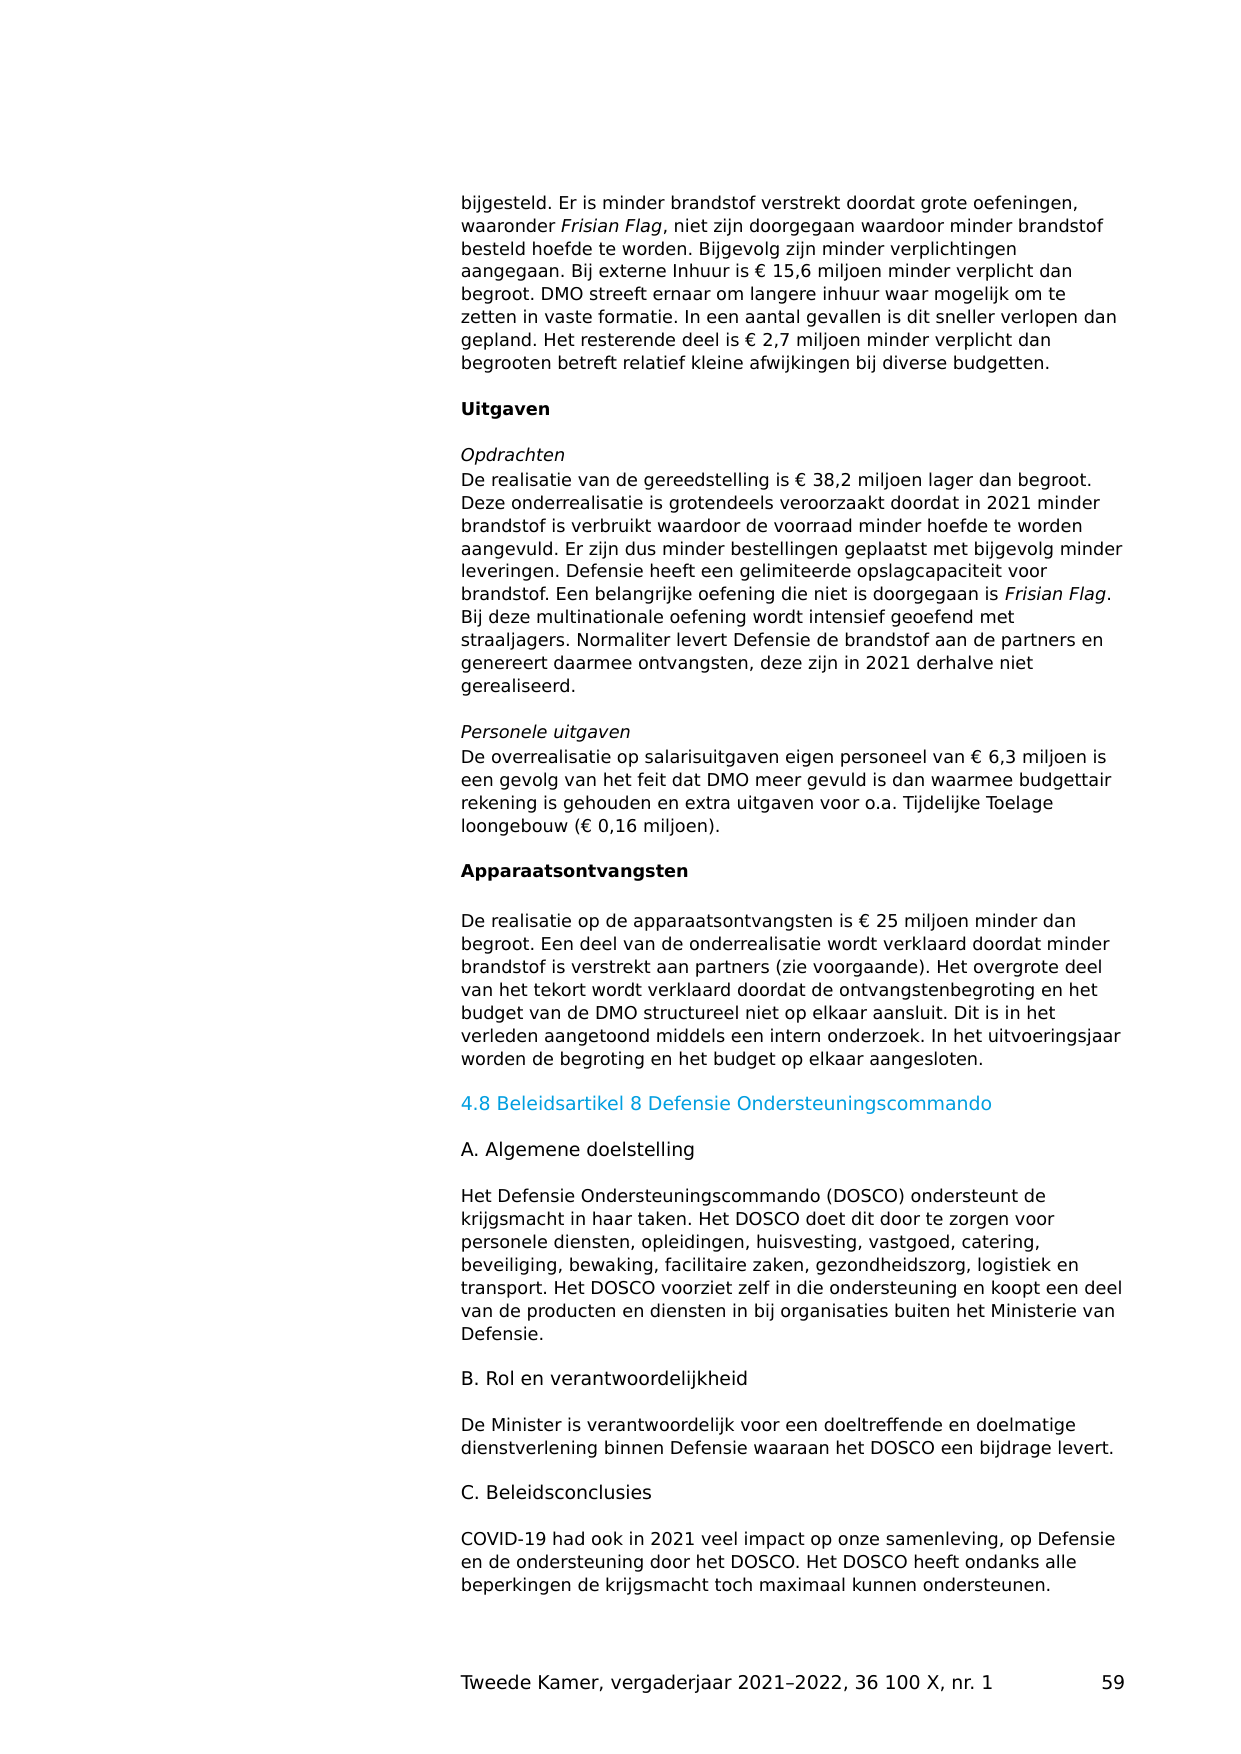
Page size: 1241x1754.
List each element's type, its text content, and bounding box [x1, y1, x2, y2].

title A. Algemene doelstelling [461, 1138, 1125, 1160]
text Het Defensie Ondersteuningscommando (DOSCO) ondersteunt de krijgsmacht in haar taken. Het DOSCO doet dit door te zorgen voor personele diensten, opleidingen, huisvesting, vastgoed, catering, beveiliging, bewaking, facilitaire zaken, gezondheidszorg, logistiek en transport. Het DOSCO voorziet zelf in die ondersteuning en koopt een deel van de producten en diensten in bij organisaties buiten het Ministerie van Defensie. [461, 1184, 1125, 1344]
text COVID-19 had ook in 2021 veel impact op onze samenleving, op Defensie en de ondersteuning door het DOSCO. Het DOSCO heeft ondanks alle beperkingen de krijgsmacht toch maximaal kunnen ondersteunen. [461, 1527, 1125, 1596]
title C. Beleidsconclusies [461, 1482, 1125, 1504]
text Opdrachten [461, 443, 1125, 466]
text De realisatie van de gereedstelling is € 38,2 miljoen lager dan begroot. Deze onderrealisatie is grotendeels veroorzaakt doordat in 2021 minder brandstof is verbruikt waardoor de voorraad minder hoefde te worden aangevuld. Er zijn dus minder bestellingen geplaatst met bijgevolg minder leveringen. Defensie heeft een gelimiteerde opslagcapaciteit voor brandstof. Een belangrijke oefening die niet is doorgegaan is Frisian Flag. Bij deze multinationale oefening wordt intensief geoefend met straaljagers. Normaliter levert Defensie de brandstof aan de partners en genereert daarmee ontvangsten, deze zijn in 2021 derhalve niet gerealiseerd. [461, 468, 1125, 697]
text Uitgaven [461, 397, 1125, 420]
title 4.8 Beleidsartikel 8 Defensie Ondersteuningscommando [461, 1093, 1125, 1115]
text bijgesteld. Er is minder brandstof verstrekt doordat grote oefeningen, waaronder Frisian Flag, niet zijn doorgegaan waardoor minder brandstof besteld hoefde te worden. Bijgevolg zijn minder verplichtingen aangegaan. Bij externe Inhuur is € 15,6 miljoen minder verplicht dan begroot. DMO streeft ernaar om langere inhuur waar mogelijk om te zetten in vaste formatie. In een aantal gevallen is dit sneller verlopen dan gepland. Het resterende deel is € 2,7 miljoen minder verplicht dan begrooten betreft relatief kleine afwijkingen bij diverse budgetten. [461, 191, 1125, 374]
text Apparaatsontvangsten [461, 859, 1125, 882]
text Personele uitgaven [461, 720, 1125, 743]
text De overrealisatie op salarisuitgaven eigen personeel van € 6,3 miljoen is een gevolg van het feit dat DMO meer gevuld is dan waarmee budgettair rekening is gehouden en extra uitgaven voor o.a. Tijdelijke Toelage loongebouw (€ 0,16 miljoen). [461, 745, 1125, 837]
text De realisatie op de apparaatsontvangsten is € 25 miljoen minder dan begroot. Een deel van de onderrealisatie wordt verklaard doordat minder brandstof is verstrekt aan partners (zie voorgaande). Het overgrote deel van het tekort wordt verklaard doordat de ontvangstenbegroting en het budget van de DMO structureel niet op elkaar aansluit. Dit is in het verleden aangetoond middels een intern onderzoek. In het uitvoeringsjaar worden de begroting en het budget op elkaar aangesloten. [461, 909, 1125, 1070]
title B. Rol en verantwoordelijkheid [461, 1367, 1125, 1389]
text De Minister is verantwoordelijk voor een doeltreffende en doelmatige dienstverlening binnen Defensie waaraan het DOSCO een bijdrage levert. [461, 1413, 1125, 1459]
